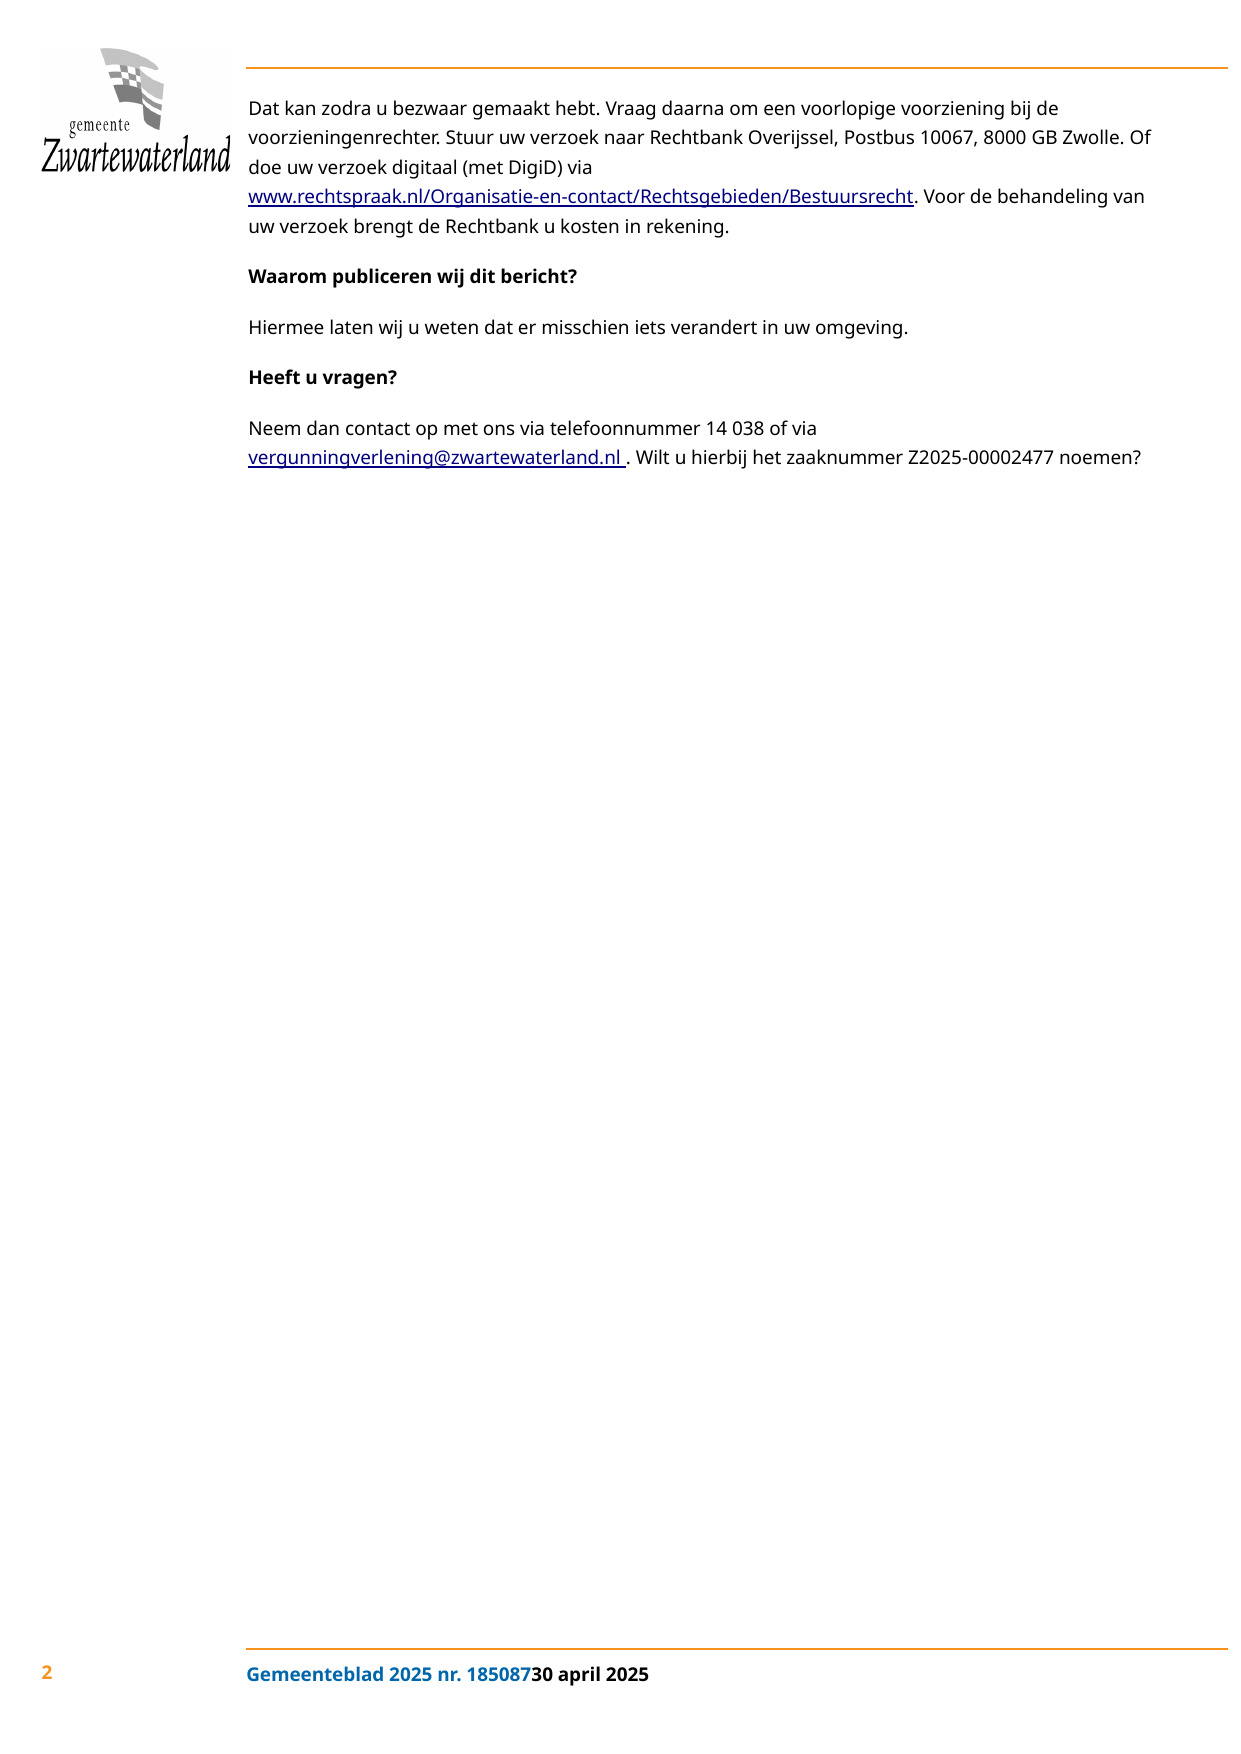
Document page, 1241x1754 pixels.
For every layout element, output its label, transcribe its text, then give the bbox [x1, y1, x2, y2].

text Neem dan contact op met ons via telefoonnummer 14 038 of via vergunningverlening@zwartewaterland.nl . Wilt u hierbij het zaaknummer Z2025-00002477 noemen? [248, 415, 1152, 470]
picture [41, 47, 231, 172]
text Hiermee laten wij u weten dat er misschien iets verandert in uw omgeving. [248, 314, 1152, 340]
text Dat kan zodra u bezwaar gemaakt hebt. Vraag daarna om een voorlopige voorziening bij de voorzieningenrechter. Stuur uw verzoek naar Rechtbank Overijssel, Postbus 10067, 8000 GB Zwolle. Of doe uw verzoek digitaal (met DigiD) via www.rechtspraak.nl/Organisatie-en-contact/Rechtsgebieden/Bestuursrecht. Voor de behandeling van uw verzoek brengt de Rechtbank u kosten in rekening. [248, 95, 1152, 239]
text Heeft u vragen? [248, 364, 1152, 390]
text Waarom publiceren wij dit bericht? [248, 263, 1152, 289]
